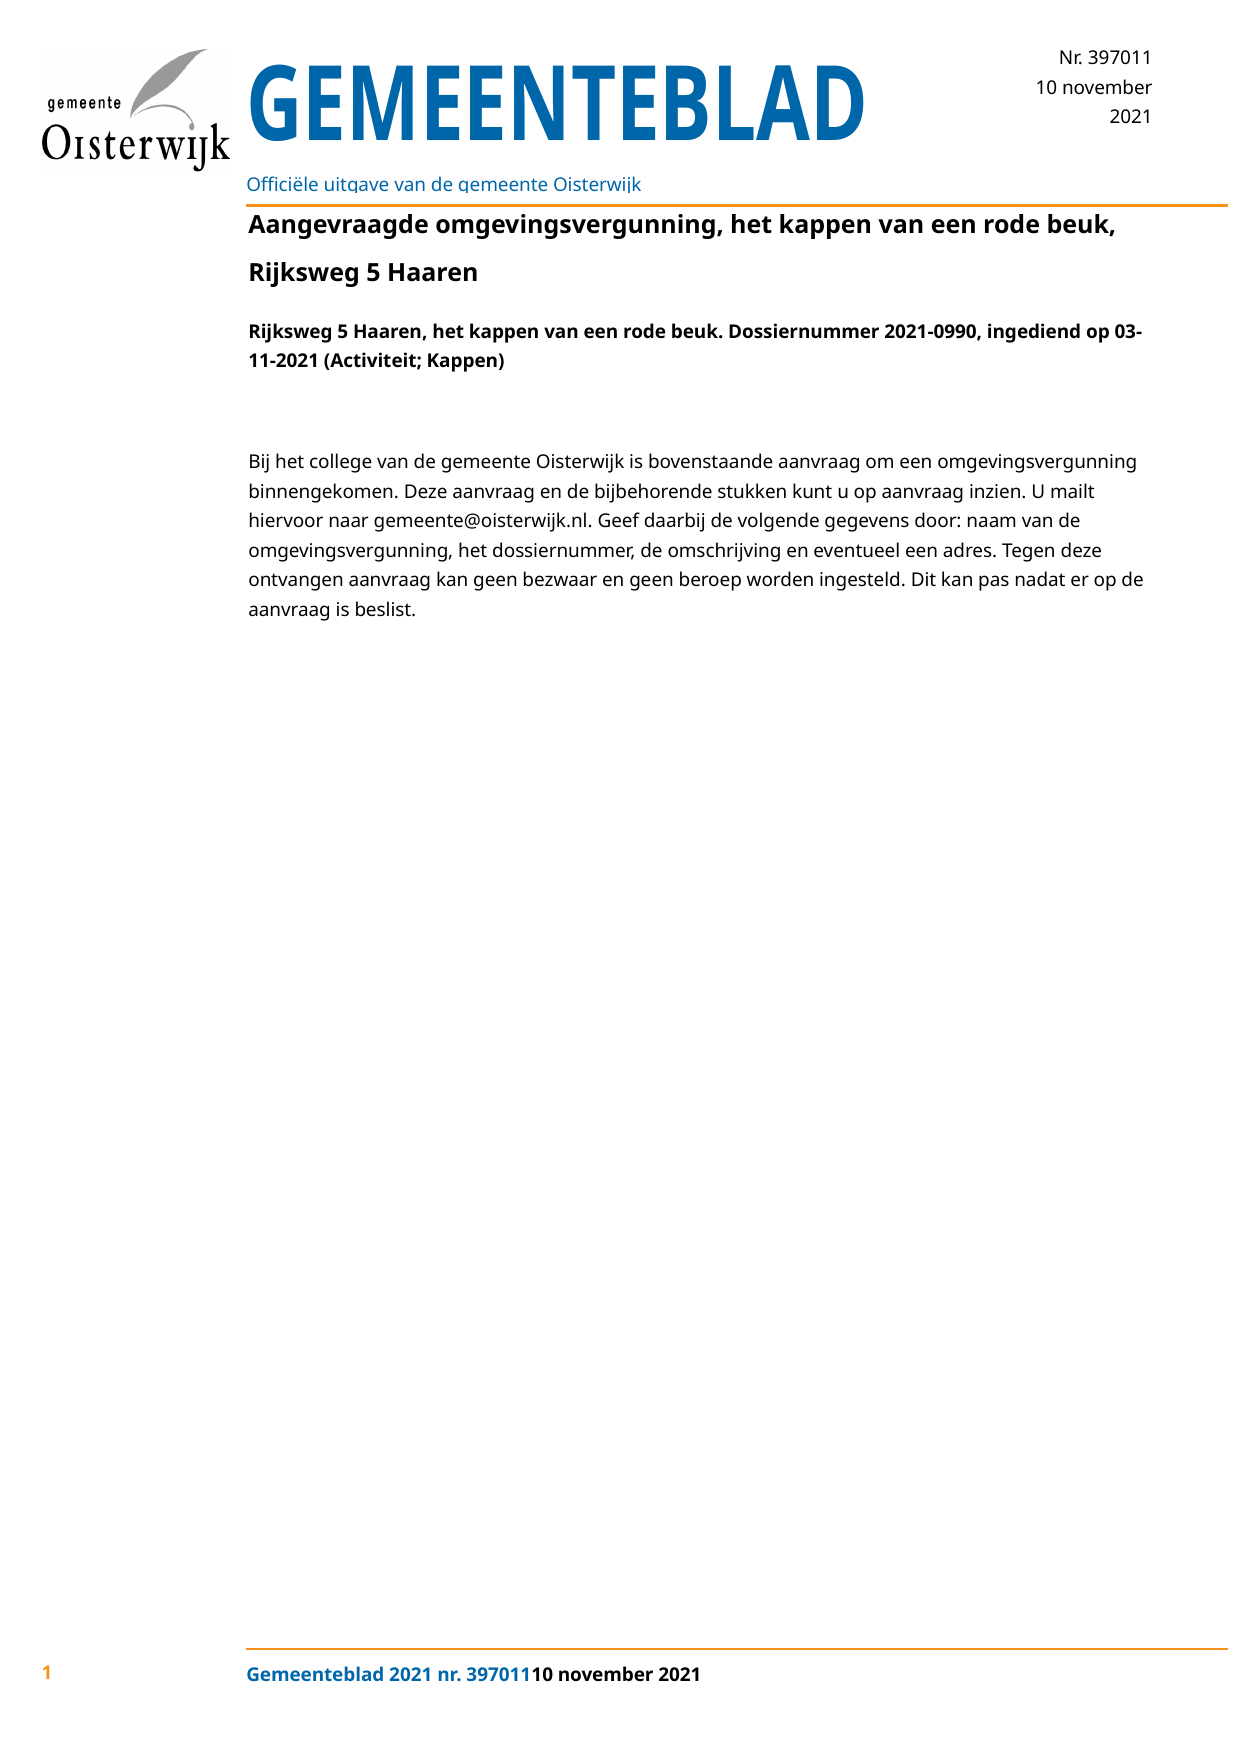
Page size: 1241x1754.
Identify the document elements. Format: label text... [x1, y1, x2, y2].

text Bij het college van de gemeente Oisterwijk is bovenstaande aanvraag om een omgevingsvergunning binnengekomen. Deze aanvraag en de bijbehorende stukken kunt u op aanvraag inzien. U mailt hiervoor naar gemeente@oisterwijk.nl. Geef daarbij de volgende gegevens door: naam van de omgevingsvergunning, het dossiernummer, de omschrijving en eventueel een adres. Tegen deze ontvangen aanvraag kan geen bezwaar en geen beroep worden ingesteld. Dit kan pas nadat er op de aanvraag is beslist. [248, 448, 1152, 622]
picture [41, 47, 231, 172]
text Rijksweg 5 Haaren, het kappen van een rode beuk. Dossiernummer 2021-0990, ingediend op 03-11-2021 (Activiteit; Kappen) [248, 318, 1152, 373]
text Aangevraagde omgevingsvergunning, het kappen van een rode beuk, Rijksweg 5 Haaren [248, 207, 1152, 288]
